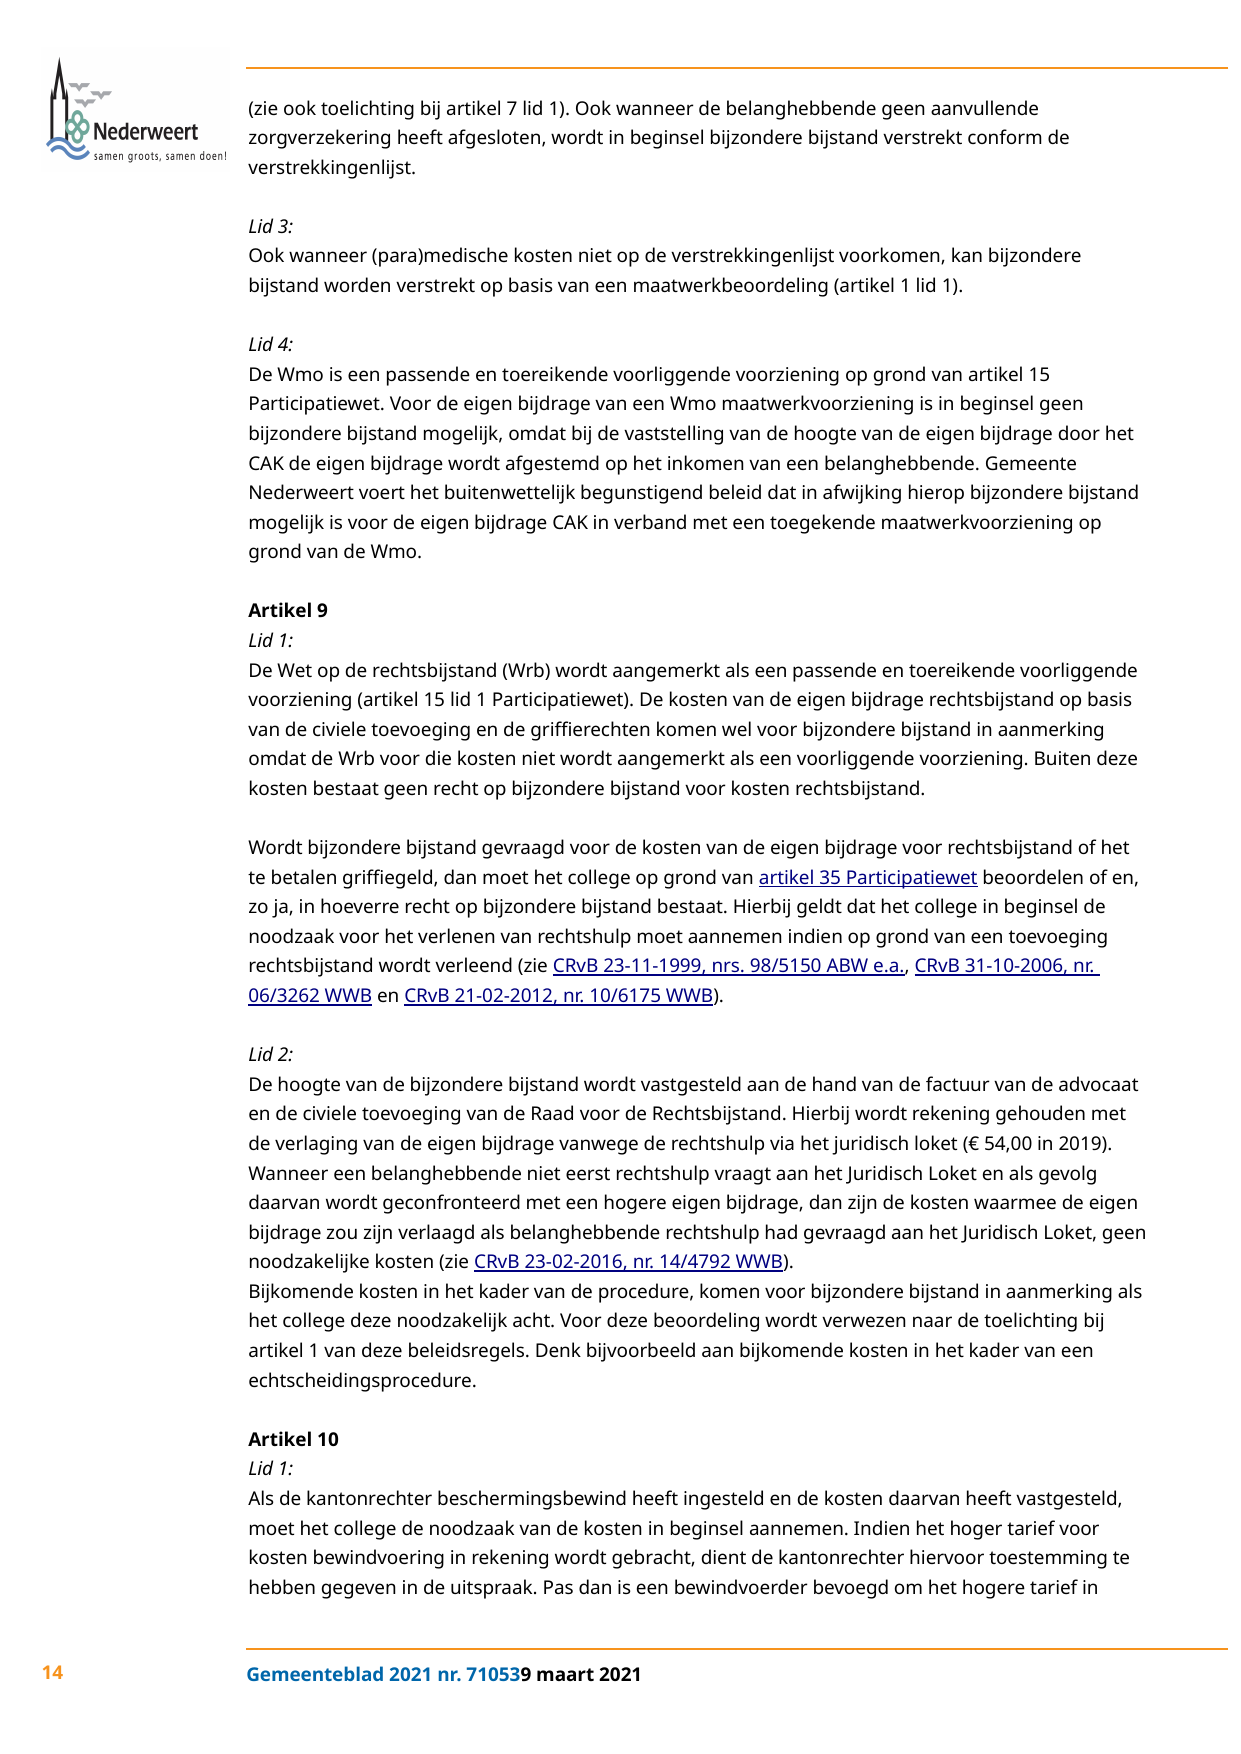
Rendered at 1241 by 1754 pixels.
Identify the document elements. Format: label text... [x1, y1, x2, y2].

text De Wet op de rechtsbijstand (Wrb) wordt aangemerkt als een passende en toereikende voorliggende voorziening (artikel 15 lid 1 Participatiewet). De kosten van de eigen bijdrage rechtsbijstand op basis van de civiele toevoeging en de griffierechten komen wel voor bijzondere bijstand in aanmerking omdat de Wrb voor die kosten niet wordt aangemerkt als een voorliggende voorziening. Buiten deze kosten bestaat geen recht op bijzondere bijstand voor kosten rechtsbijstand. [248, 657, 1152, 801]
text Bijkomende kosten in het kader van de procedure, komen voor bijzondere bijstand in aanmerking als het college deze noodzakelijk acht. Voor deze beoordeling wordt verwezen naar de toelichting bij artikel 1 van deze beleidsregels. Denk bijvoorbeeld aan bijkomende kosten in het kader van een echtscheidingsprocedure. [248, 1278, 1152, 1393]
text Lid 1: [248, 627, 1152, 653]
text Ook wanneer (para)medische kosten niet op de verstrekkingenlijst voorkomen, kan bijzondere bijstand worden verstrekt op basis van een maatwerkbeoordeling (artikel 1 lid 1). [248, 243, 1152, 298]
text (zie ook toelichting bij artikel 7 lid 1). Ook wanneer de belanghebbende geen aanvullende zorgverzekering heeft afgesloten, wordt in beginsel bijzondere bijstand verstrekt conform de verstrekkingenlijst. [248, 95, 1152, 180]
text Lid 2: [248, 1041, 1152, 1067]
text Artikel 9 [248, 598, 1152, 623]
text Lid 3: [248, 213, 1152, 239]
text Artikel 10 [248, 1426, 1152, 1452]
text Lid 1: [248, 1456, 1152, 1481]
text Als de kantonrechter beschermingsbewind heeft ingesteld en de kosten daarvan heeft vastgesteld, moet het college de noodzaak van de kosten in beginsel aannemen. Indien het hoger tarief voor kosten bewindvoering in rekening wordt gebracht, dient de kantonrechter hiervoor toestemming te hebben gegeven in de uitspraak. Pas dan is een bewindvoerder bevoegd om het hogere tarief in [248, 1485, 1152, 1600]
text De hoogte van de bijzondere bijstand wordt vastgesteld aan de hand van de factuur van de advocaat en de civiele toevoeging van de Raad voor de Rechtsbijstand. Hierbij wordt rekening gehouden met de verlaging van de eigen bijdrage vanwege de rechtshulp via het juridisch loket (€ 54,00 in 2019). [248, 1071, 1152, 1156]
text Wanneer een belanghebbende niet eerst rechtshulp vraagt aan het Juridisch Loket en als gevolg daarvan wordt geconfronteerd met een hogere eigen bijdrage, dan zijn de kosten waarmee de eigen bijdrage zou zijn verlaagd als belanghebbende rechtshulp had gevraagd aan het Juridisch Loket, geen noodzakelijke kosten (zie CRvB 23-02-2016, nr. 14/4792 WWB). [248, 1160, 1152, 1274]
text De Wmo is een passende en toereikende voorliggende voorziening op grond van artikel 15 Participatiewet. Voor de eigen bijdrage van een Wmo maatwerkvoorziening is in beginsel geen bijzondere bijstand mogelijk, omdat bij de vaststelling van de hoogte van de eigen bijdrage door het CAK de eigen bijdrage wordt afgestemd op het inkomen van een belanghebbende. Gemeente Nederweert voert het buitenwettelijk begunstigend beleid dat in afwijking hierop bijzondere bijstand mogelijk is voor de eigen bijdrage CAK in verband met een toegekende maatwerkvoorziening op grond van de Wmo. [248, 361, 1152, 564]
picture [41, 47, 231, 172]
text Lid 4: [248, 331, 1152, 357]
text Wordt bijzondere bijstand gevraagd voor de kosten van de eigen bijdrage voor rechtsbijstand of het te betalen griffiegeld, dan moet het college op grond van artikel 35 Participatiewet beoordelen of en, zo ja, in hoeverre recht op bijzondere bijstand bestaat. Hierbij geldt dat het college in beginsel de noodzaak voor het verlenen van rechtshulp moet aannemen indien op grond van een toevoeging rechtsbijstand wordt verleend (zie CRvB 23-11-1999, nrs. 98/5150 ABW e.a., CRvB 31-10-2006, nr. 06/3262 WWB en CRvB 21-02-2012, nr. 10/6175 WWB). [248, 834, 1152, 1008]
